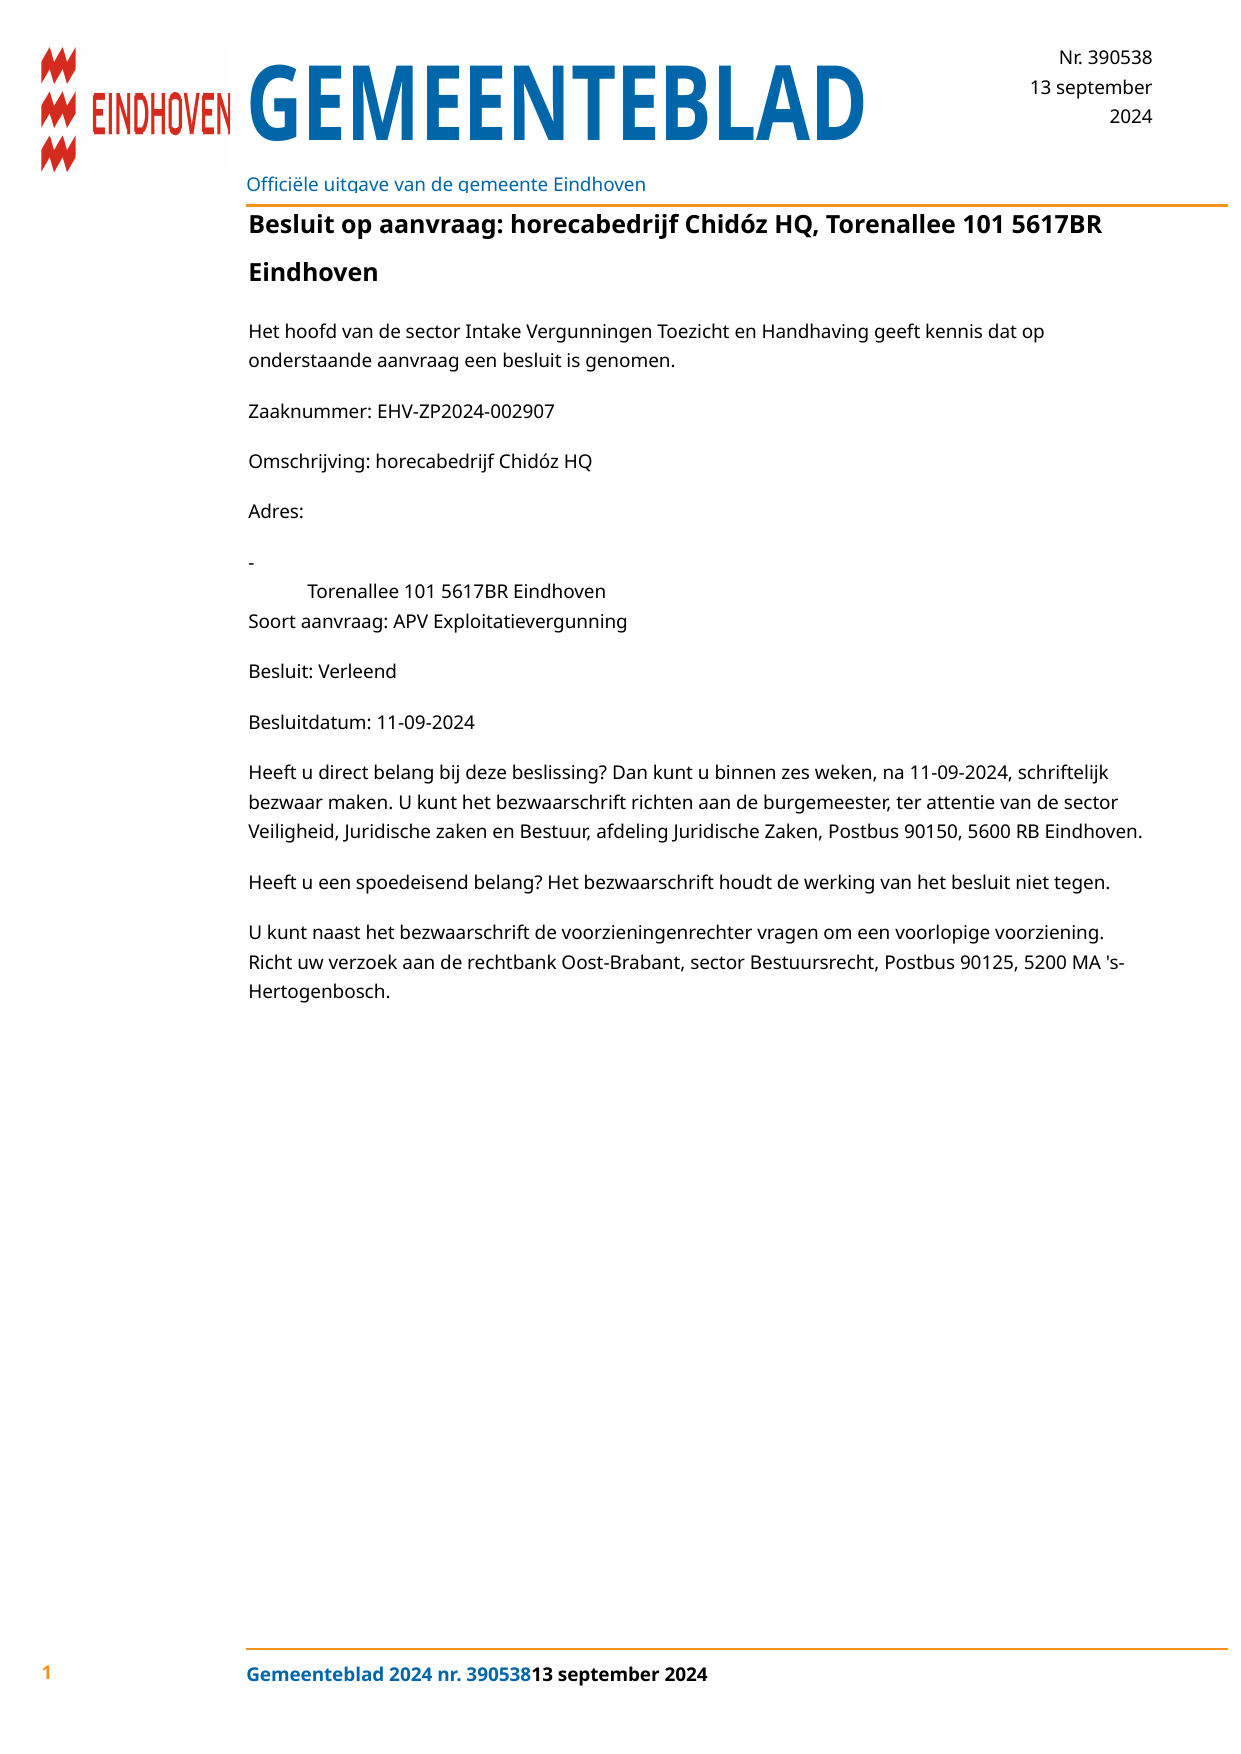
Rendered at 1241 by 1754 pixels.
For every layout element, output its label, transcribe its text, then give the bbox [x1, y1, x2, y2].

text Omschrijving: horecabedrijf Chidóz HQ [248, 448, 1152, 474]
text Heeft u een spoedeisend belang? Het bezwaarschrift houdt de werking van het besluit niet tegen. [248, 869, 1152, 895]
text U kunt naast het bezwaarschrift de voorzieningenrechter vragen om een voorlopige voorziening. Richt uw verzoek aan de rechtbank Oost-Brabant, sector Bestuursrecht, Postbus 90125, 5200 MA 's-Hertogenbosch. [248, 919, 1152, 1004]
text Besluitdatum: 11-09-2024 [248, 709, 1152, 735]
list Torenallee 101 5617BR Eindhoven [248, 579, 1152, 604]
text Soort aanvraag: APV Exploitatievergunning [248, 608, 1152, 634]
text Adres: [248, 499, 1152, 524]
picture [41, 47, 231, 172]
text Besluit: Verleend [248, 659, 1152, 684]
text Heeft u direct belang bij deze beslissing? Dan kunt u binnen zes weken, na 11-09-2024, schriftelijk bezwaar maken. U kunt het bezwaarschrift richten aan de burgemeester, ter attentie van de sector Veiligheid, Juridische zaken en Bestuur, afdeling Juridische Zaken, Postbus 90150, 5600 RB Eindhoven. [248, 759, 1152, 844]
text Besluit op aanvraag: horecabedrijf Chidóz HQ, Torenallee 101 5617BR Eindhoven [248, 207, 1152, 288]
text Het hoofd van de sector Intake Vergunningen Toezicht en Handhaving geeft kennis dat op onderstaande aanvraag een besluit is genomen. [248, 318, 1152, 373]
text Zaaknummer: EHV-ZP2024-002907 [248, 398, 1152, 424]
